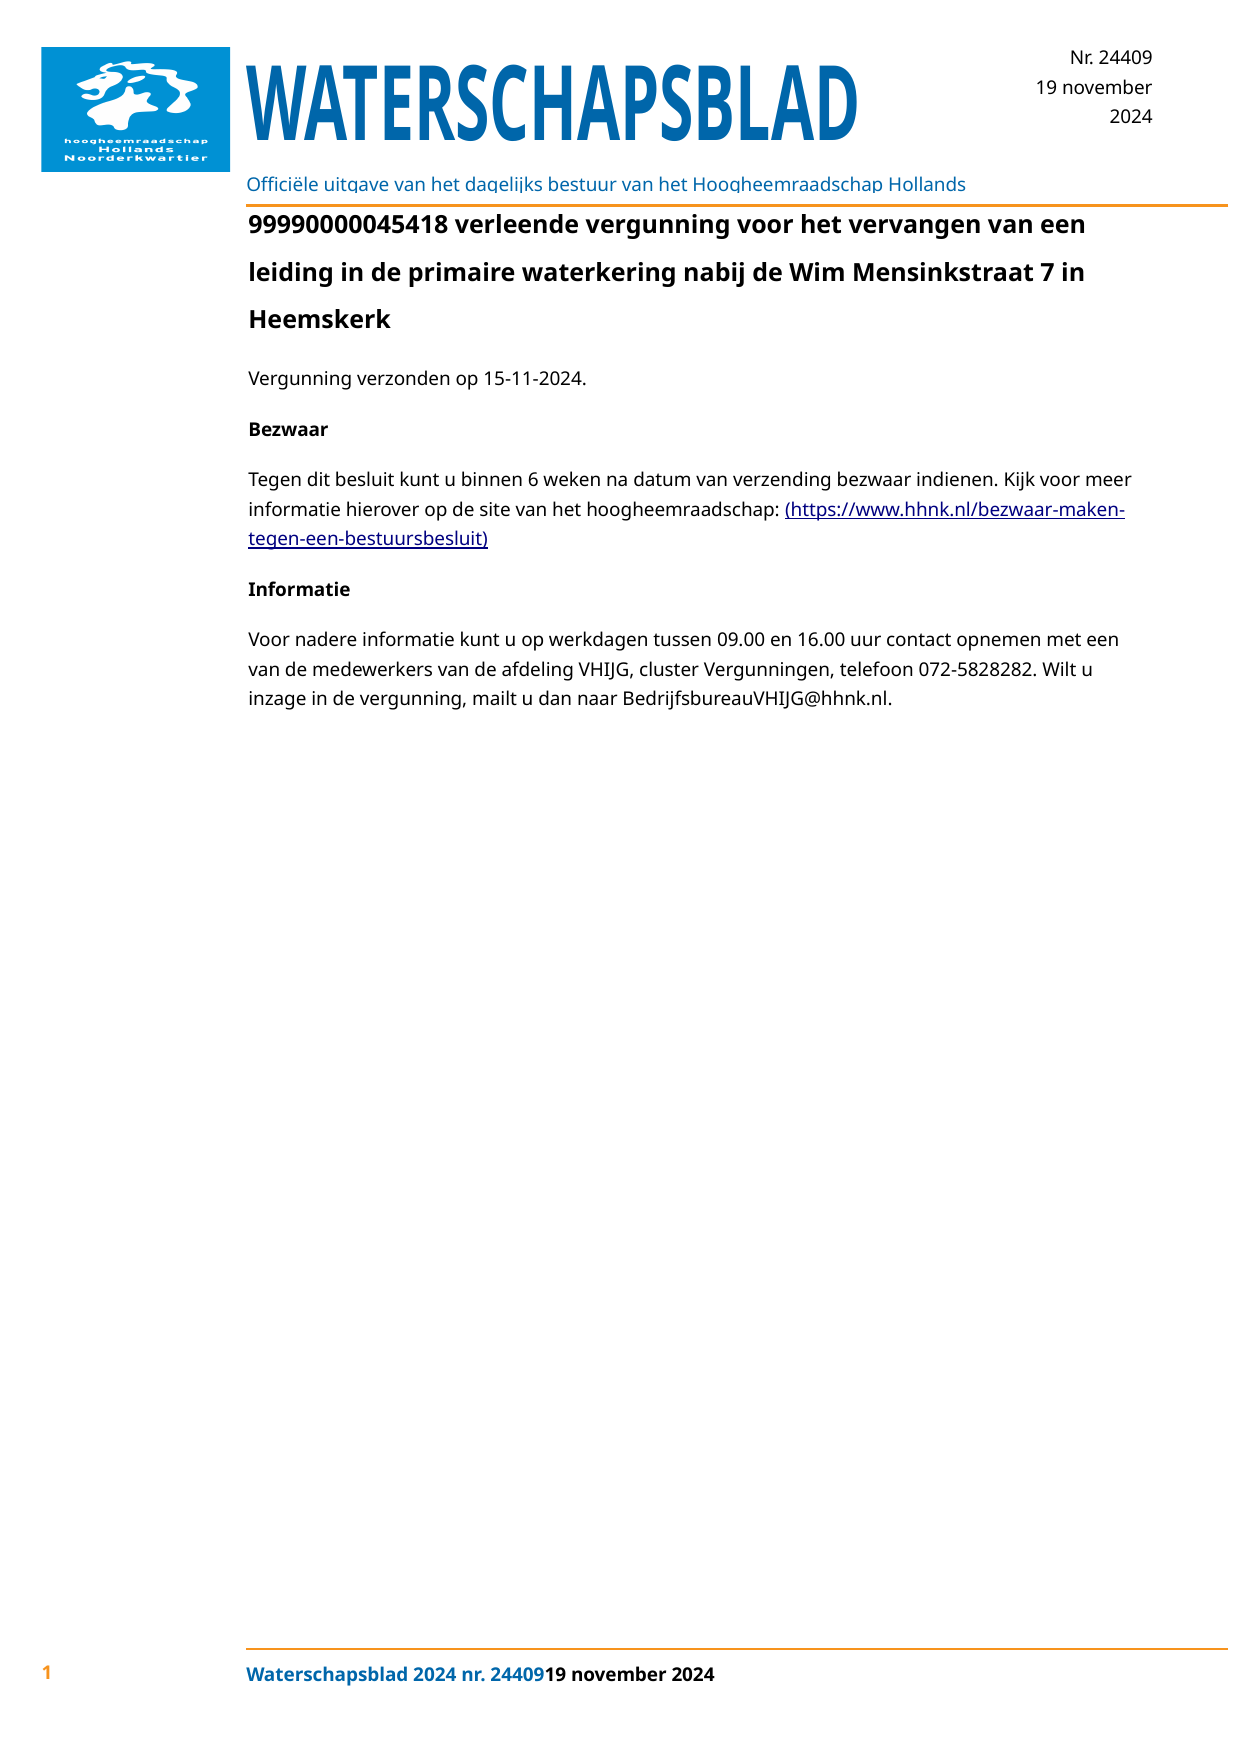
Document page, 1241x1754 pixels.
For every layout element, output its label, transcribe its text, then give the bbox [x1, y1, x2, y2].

text Informatie [248, 576, 1152, 602]
text 99990000045418 verleende vergunning voor het vervangen van een leiding in de primaire waterkering nabij de Wim Mensinkstraat 7 in Heemskerk [248, 207, 1152, 336]
text Bezwaar [248, 416, 1152, 442]
text Vergunning verzonden op 15-11-2024. [248, 366, 1152, 391]
picture [78, 64, 122, 99]
picture [88, 87, 157, 130]
text Tegen dit besluit kunt u binnen 6 weken na datum van verzending bezwaar indienen. Kijk voor meer informatie hierover op de site van het hoogheemraadschap: (https://www.hhnk.nl/bezwaar-maken-tegen-een-bestuursbesluit) [248, 466, 1152, 551]
picture [129, 76, 144, 82]
picture [118, 62, 197, 112]
text Voor nadere informatie kunt u op werkdagen tussen 09.00 en 16.00 uur contact opnemen met een van de medewerkers van de afdeling VHIJG, cluster Vergunningen, telefoon 072-5828282. Wilt u inzage in de vergunning, mailt u dan naar BedrijfsbureauVHIJG@hhnk.nl. [248, 626, 1152, 711]
